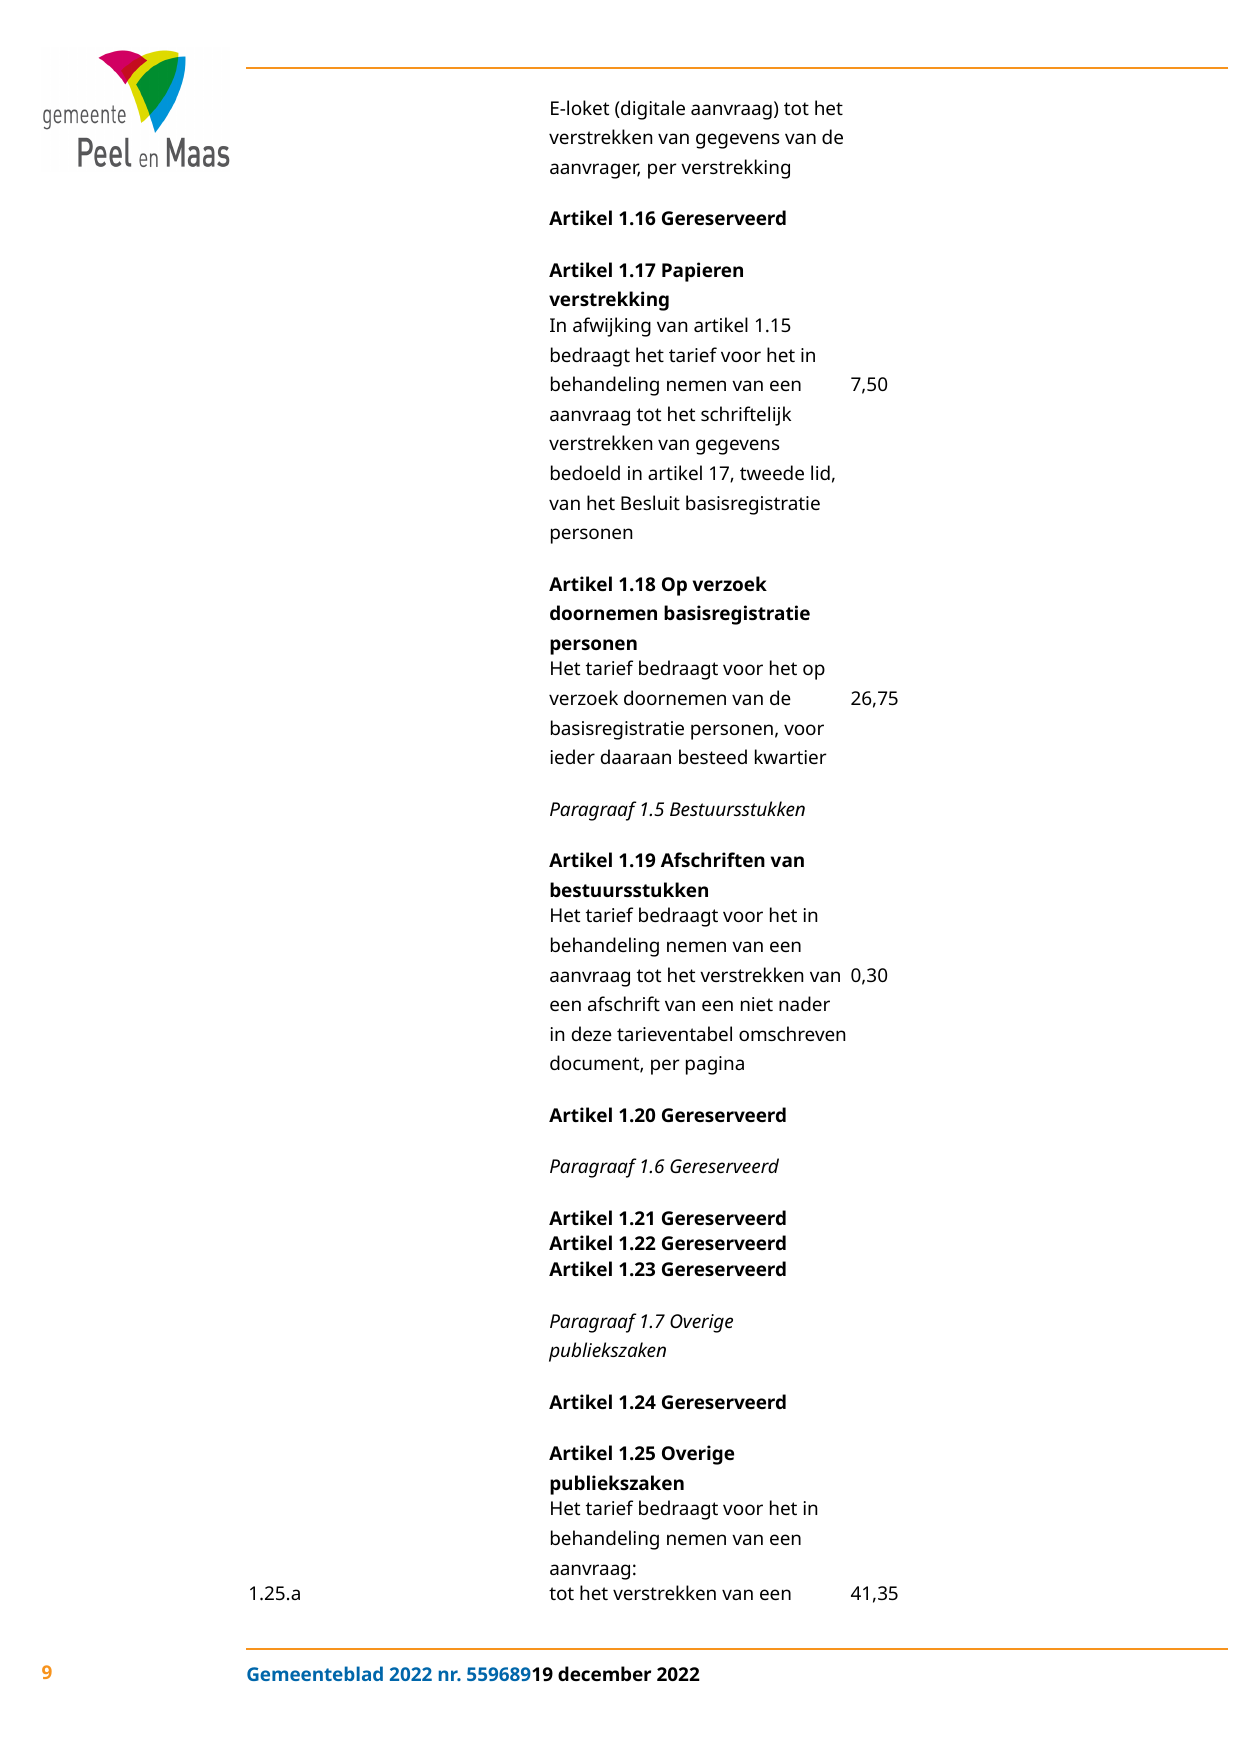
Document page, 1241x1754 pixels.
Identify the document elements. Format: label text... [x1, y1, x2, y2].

table_cell [549, 1363, 850, 1389]
table_cell Artikel 1.16 Gereserveerd [549, 205, 850, 231]
table_cell [850, 1496, 1152, 1581]
table_cell [850, 1389, 1152, 1414]
table_cell In afwijking van artikel 1.15 bedraagt het tarief voor het in behandeling nemen van een aanvraag tot het schriftelijk verstrekken van gegevens bedoeld in artikel 17, tweede lid, van het Besluit basisregistratie personen [549, 312, 850, 545]
table_cell [549, 180, 850, 205]
table_cell Paragraaf 1.7 Overige publiekszaken [549, 1308, 850, 1363]
table_cell [248, 1231, 549, 1256]
table_cell [248, 1415, 549, 1440]
table_cell Artikel 1.17 Papieren verstrekking [549, 257, 850, 312]
table_cell 0,30 [850, 903, 1152, 1076]
table_cell 7,50 [850, 312, 1152, 545]
table_cell [850, 95, 1152, 180]
table_cell [850, 847, 1152, 903]
table_cell Artikel 1.21 Gereserveerd [549, 1205, 850, 1231]
table_cell [549, 1128, 850, 1153]
table_cell [850, 231, 1152, 257]
table_cell [248, 1389, 549, 1414]
picture [41, 47, 231, 172]
table_cell [850, 205, 1152, 231]
table_cell [850, 180, 1152, 205]
table_cell [248, 312, 549, 545]
table_cell Artikel 1.22 Gereserveerd [549, 1231, 850, 1256]
table_cell [248, 95, 549, 180]
table_cell [248, 822, 549, 847]
table_cell [850, 1128, 1152, 1153]
table_cell [850, 796, 1152, 822]
table_cell [850, 1205, 1152, 1231]
table_cell [850, 1076, 1152, 1102]
table_cell [248, 1179, 549, 1205]
table_cell [248, 1128, 549, 1153]
table_cell [248, 1308, 549, 1363]
table_cell [248, 1205, 549, 1231]
table_cell tot het verstrekken van een [549, 1581, 850, 1606]
table_cell [248, 656, 549, 770]
table_cell Paragraaf 1.5 Bestuursstukken [549, 796, 850, 822]
table_cell [248, 1282, 549, 1308]
table_cell [248, 1256, 549, 1282]
table_cell [850, 1440, 1152, 1496]
table_cell [248, 1154, 549, 1179]
table_cell Het tarief bedraagt voor het in behandeling nemen van een aanvraag tot het verstrekken van een afschrift van een niet nader in deze tarieventabel omschreven document, per pagina [549, 903, 850, 1076]
table_cell Het tarief bedraagt voor het in behandeling nemen van een aanvraag: [549, 1496, 850, 1581]
table_cell 1.25.a [248, 1581, 549, 1606]
table_cell [248, 571, 549, 656]
table_cell Artikel 1.25 Overige publiekszaken [549, 1440, 850, 1496]
table_cell Paragraaf 1.6 Gereserveerd [549, 1154, 850, 1179]
table_cell 26,75 [850, 656, 1152, 770]
table_cell [850, 822, 1152, 847]
table_cell [850, 1102, 1152, 1128]
table_cell [248, 231, 549, 257]
table_cell [850, 571, 1152, 656]
table_cell Artikel 1.18 Op verzoek doornemen basisregistratie personen [549, 571, 850, 656]
table_cell [549, 545, 850, 571]
table_cell [549, 1076, 850, 1102]
table_cell [248, 1440, 549, 1496]
table_cell [850, 545, 1152, 571]
table_cell [549, 822, 850, 847]
table_cell [549, 1282, 850, 1308]
table_cell [248, 903, 549, 1076]
table_cell [248, 1363, 549, 1389]
table_cell [248, 1496, 549, 1581]
table_cell Artikel 1.19 Afschriften van bestuursstukken [549, 847, 850, 903]
table_cell [248, 770, 549, 796]
table_cell [850, 1363, 1152, 1389]
table_cell [248, 545, 549, 571]
table_cell [850, 1415, 1152, 1440]
table_cell [248, 1076, 549, 1102]
table_cell [850, 1308, 1152, 1363]
table_cell [850, 1179, 1152, 1205]
table_cell [549, 1415, 850, 1440]
table_cell [850, 1282, 1152, 1308]
table_cell E-loket (digitale aanvraag) tot het verstrekken van gegevens van de aanvrager, per verstrekking [549, 95, 850, 180]
table_cell [850, 1154, 1152, 1179]
table_cell [248, 796, 549, 822]
table_cell Het tarief bedraagt voor het op verzoek doornemen van de basisregistratie personen, voor ieder daaraan besteed kwartier [549, 656, 850, 770]
table_cell [549, 770, 850, 796]
table_cell Artikel 1.24 Gereserveerd [549, 1389, 850, 1414]
table_cell [850, 1256, 1152, 1282]
table_cell [248, 1102, 549, 1128]
table_cell Artikel 1.23 Gereserveerd [549, 1256, 850, 1282]
table_cell [549, 1179, 850, 1205]
table_cell [248, 847, 549, 903]
table_cell [850, 257, 1152, 312]
table_cell [850, 770, 1152, 796]
table_cell [248, 205, 549, 231]
table_cell 41,35 [850, 1581, 1152, 1606]
table_cell [248, 180, 549, 205]
table_cell Artikel 1.20 Gereserveerd [549, 1102, 850, 1128]
table_cell [850, 1231, 1152, 1256]
table_cell [248, 257, 549, 312]
table_cell [549, 231, 850, 257]
